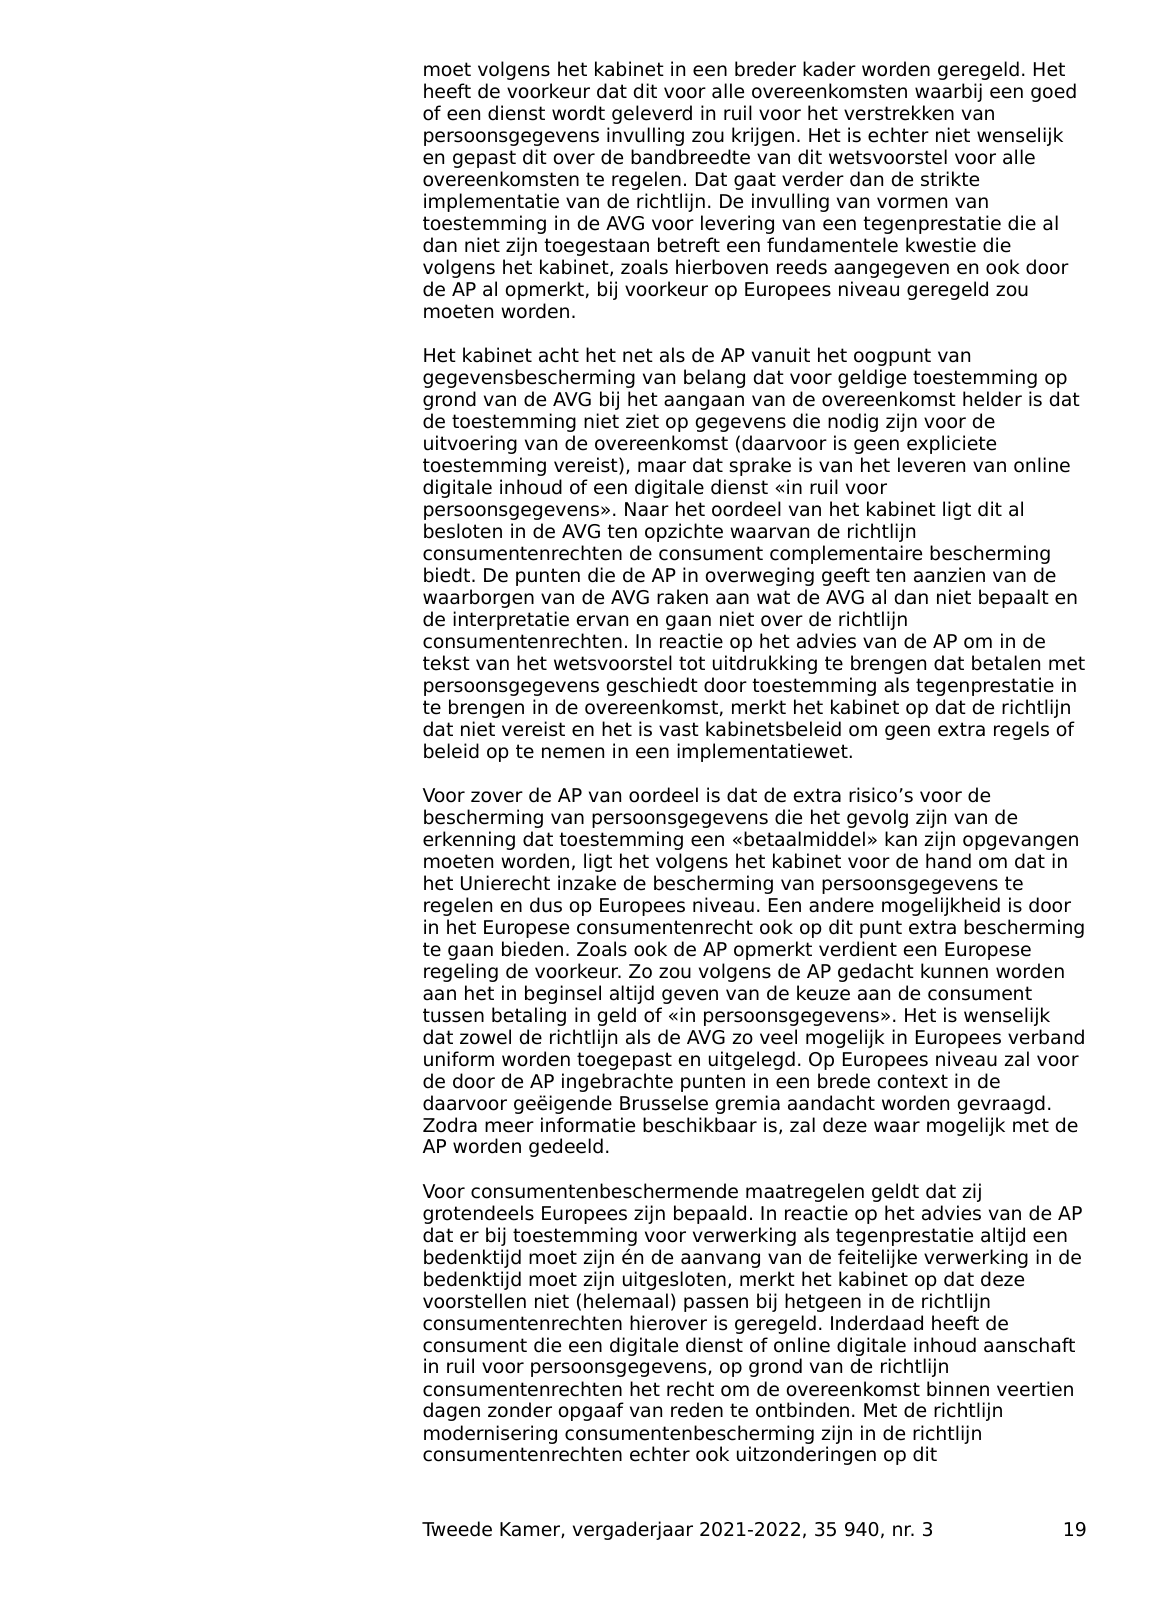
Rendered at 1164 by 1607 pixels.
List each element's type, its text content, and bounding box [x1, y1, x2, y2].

text moet volgens het kabinet in een breder kader worden geregeld. Het heeft de voorkeur dat dit voor alle overeenkomsten waarbij een goed of een dienst wordt geleverd in ruil voor het verstrekken van persoonsgegevens invulling zou krijgen. Het is echter niet wenselijk en gepast dit over de bandbreedte van dit wetsvoorstel voor alle overeenkomsten te regelen. Dat gaat verder dan de strikte implementatie van de richtlijn. De invulling van vormen van toestemming in de AVG voor levering van een tegenprestatie die al dan niet zijn toegestaan betreft een fundamentele kwestie die volgens het kabinet, zoals hierboven reeds aangegeven en ook door de AP al opmerkt, bij voorkeur op Europees niveau geregeld zou moeten worden. [422, 59, 1087, 323]
text Voor consumentenbeschermende maatregelen geldt dat zij grotendeels Europees zijn bepaald. In reactie op het advies van de AP dat er bij toestemming voor verwerking als tegenprestatie altijd een bedenktijd moet zijn én de aanvang van de feitelijke verwerking in de bedenktijd moet zijn uitgesloten, merkt het kabinet op dat deze voorstellen niet (helemaal) passen bij hetgeen in de richtlijn consumentenrechten hierover is geregeld. Inderdaad heeft de consument die een digitale dienst of online digitale inhoud aanschaft in ruil voor persoonsgegevens, op grond van de richtlijn consumentenrechten het recht om de overeenkomst binnen veertien dagen zonder opgaaf van reden te ontbinden. Met de richtlijn modernisering consumentenbescherming zijn in de richtlijn consumentenrechten echter ook uitzonderingen op dit [422, 1181, 1087, 1466]
text Het kabinet acht het net als de AP vanuit het oogpunt van gegevensbescherming van belang dat voor geldige toestemming op grond van de AVG bij het aangaan van de overeenkomst helder is dat de toestemming niet ziet op gegevens die nodig zijn voor de uitvoering van de overeenkomst (daarvoor is geen expliciete toestemming vereist), maar dat sprake is van het leveren van online digitale inhoud of een digitale dienst «in ruil voor persoonsgegevens». Naar het oordeel van het kabinet ligt dit al besloten in de AVG ten opzichte waarvan de richtlijn consumentenrechten de consument complementaire bescherming biedt. De punten die de AP in overweging geeft ten aanzien van de waarborgen van de AVG raken aan wat de AVG al dan niet bepaalt en de interpretatie ervan en gaan niet over de richtlijn consumentenrechten. In reactie op het advies van de AP om in de tekst van het wetsvoorstel tot uitdrukking te brengen dat betalen met persoonsgegevens geschiedt door toestemming als tegenprestatie in te brengen in de overeenkomst, merkt het kabinet op dat de richtlijn dat niet vereist en het is vast kabinetsbeleid om geen extra regels of beleid op te nemen in een implementatiewet. [422, 345, 1087, 763]
text Voor zover de AP van oordeel is dat de extra risico’s voor de bescherming van persoonsgegevens die het gevolg zijn van de erkenning dat toestemming een «betaalmiddel» kan zijn opgevangen moeten worden, ligt het volgens het kabinet voor de hand om dat in het Unierecht inzake de bescherming van persoonsgegevens te regelen en dus op Europees niveau. Een andere mogelijkheid is door in het Europese consumentenrecht ook op dit punt extra bescherming te gaan bieden. Zoals ook de AP opmerkt verdient een Europese regeling de voorkeur. Zo zou volgens de AP gedacht kunnen worden aan het in beginsel altijd geven van de keuze aan de consument tussen betaling in geld of «in persoonsgegevens». Het is wenselijk dat zowel de richtlijn als de AVG zo veel mogelijk in Europees verband uniform worden toegepast en uitgelegd. Op Europees niveau zal voor de door de AP ingebrachte punten in een brede context in de daarvoor geëigende Brusselse gremia aandacht worden gevraagd. Zodra meer informatie beschikbaar is, zal deze waar mogelijk met de AP worden gedeeld. [422, 785, 1087, 1158]
